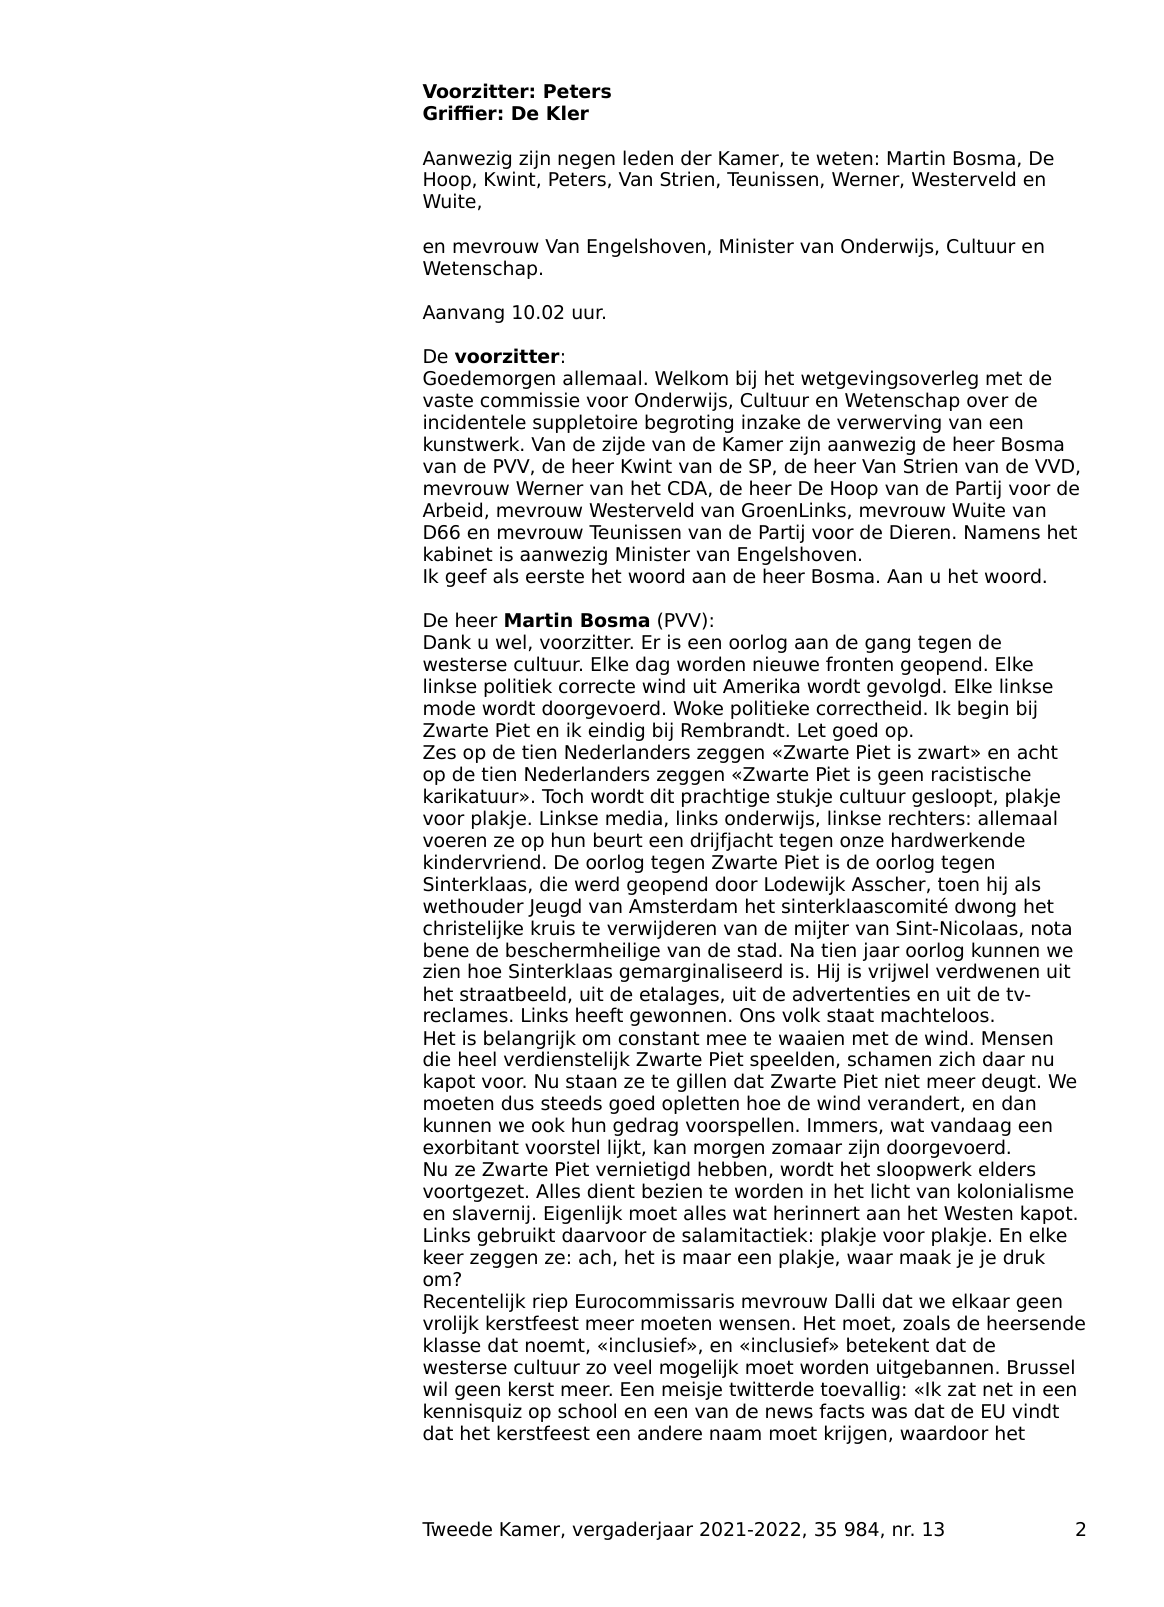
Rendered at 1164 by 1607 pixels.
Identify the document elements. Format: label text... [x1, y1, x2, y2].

text Dank u wel, voorzitter. Er is een oorlog aan de gang tegen de westerse cultuur. Elke dag worden nieuwe fronten geopend. Elke linkse politiek correcte wind uit Amerika wordt gevolgd. Elke linkse mode wordt doorgevoerd. Woke politieke correctheid. Ik begin bij Zwarte Piet en ik eindig bij Rembrandt. Let goed op. [422, 632, 1087, 742]
text Recentelijk riep Eurocommissaris mevrouw Dalli dat we elkaar geen vrolijk kerstfeest meer moeten wensen. Het moet, zoals de heersende klasse dat noemt, «inclusief», en «inclusief» betekent dat de westerse cultuur zo veel mogelijk moet worden uitgebannen. Brussel wil geen kerst meer. Een meisje twitterde toevallig: «Ik zat net in een kennisquiz op school en een van de news facts was dat de EU vindt dat het kerstfeest een andere naam moet krijgen, waardoor het [422, 1291, 1087, 1445]
text Zes op de tien Nederlanders zeggen «Zwarte Piet is zwart» en acht op de tien Nederlanders zeggen «Zwarte Piet is geen racistische karikatuur». Toch wordt dit prachtige stukje cultuur gesloopt, plakje voor plakje. Linkse media, links onderwijs, linkse rechters: allemaal voeren ze op hun beurt een drijfjacht tegen onze hardwerkende kindervriend. De oorlog tegen Zwarte Piet is de oorlog tegen Sinterklaas, die werd geopend door Lodewijk Asscher, toen hij als wethouder Jeugd van Amsterdam het sinterklaascomité dwong het christelijke kruis te verwijderen van de mijter van Sint-Nicolaas, nota bene de beschermheilige van de stad. Na tien jaar oorlog kunnen we zien hoe Sinterklaas gemarginaliseerd is. Hij is vrijwel verdwenen uit het straatbeeld, uit de etalages, uit de advertenties en uit de tv-reclames. Links heeft gewonnen. Ons volk staat machteloos. [422, 742, 1087, 1027]
text Aanwezig zijn negen leden der Kamer, te weten: Martin Bosma, De Hoop, Kwint, Peters, Van Strien, Teunissen, Werner, Westerveld en Wuite, [422, 147, 1087, 213]
text Griffier: De Kler [422, 103, 1087, 125]
text Het is belangrijk om constant mee te waaien met de wind. Mensen die heel verdienstelijk Zwarte Piet speelden, schamen zich daar nu kapot voor. Nu staan ze te gillen dat Zwarte Piet niet meer deugt. We moeten dus steeds goed opletten hoe de wind verandert, en dan kunnen we ook hun gedrag voorspellen. Immers, wat vandaag een exorbitant voorstel lijkt, kan morgen zomaar zijn doorgevoerd. [422, 1027, 1087, 1159]
text De voorzitter: [422, 346, 1087, 368]
text Goedemorgen allemaal. Welkom bij het wetgevingsoverleg met de vaste commissie voor Onderwijs, Cultuur en Wetenschap over de incidentele suppletoire begroting inzake de verwerving van een kunstwerk. Van de zijde van de Kamer zijn aanwezig de heer Bosma van de PVV, de heer Kwint van de SP, de heer Van Strien van de VVD, mevrouw Werner van het CDA, de heer De Hoop van de Partij voor de Arbeid, mevrouw Westerveld van GroenLinks, mevrouw Wuite van D66 en mevrouw Teunissen van de Partij voor de Dieren. Namens het kabinet is aanwezig Minister van Engelshoven. [422, 368, 1087, 566]
text Voorzitter: Peters [422, 81, 1087, 103]
text De heer Martin Bosma (PVV): [422, 610, 1087, 632]
text Nu ze Zwarte Piet vernietigd hebben, wordt het sloopwerk elders voortgezet. Alles dient bezien te worden in het licht van kolonialisme en slavernij. Eigenlijk moet alles wat herinnert aan het Westen kapot. Links gebruikt daarvoor de salamitactiek: plakje voor plakje. En elke keer zeggen ze: ach, het is maar een plakje, waar maak je je druk om? [422, 1159, 1087, 1291]
text Ik geef als eerste het woord aan de heer Bosma. Aan u het woord. [422, 566, 1087, 588]
text en mevrouw Van Engelshoven, Minister van Onderwijs, Cultuur en Wetenschap. [422, 236, 1087, 279]
text Aanvang 10.02 uur. [422, 302, 1087, 324]
